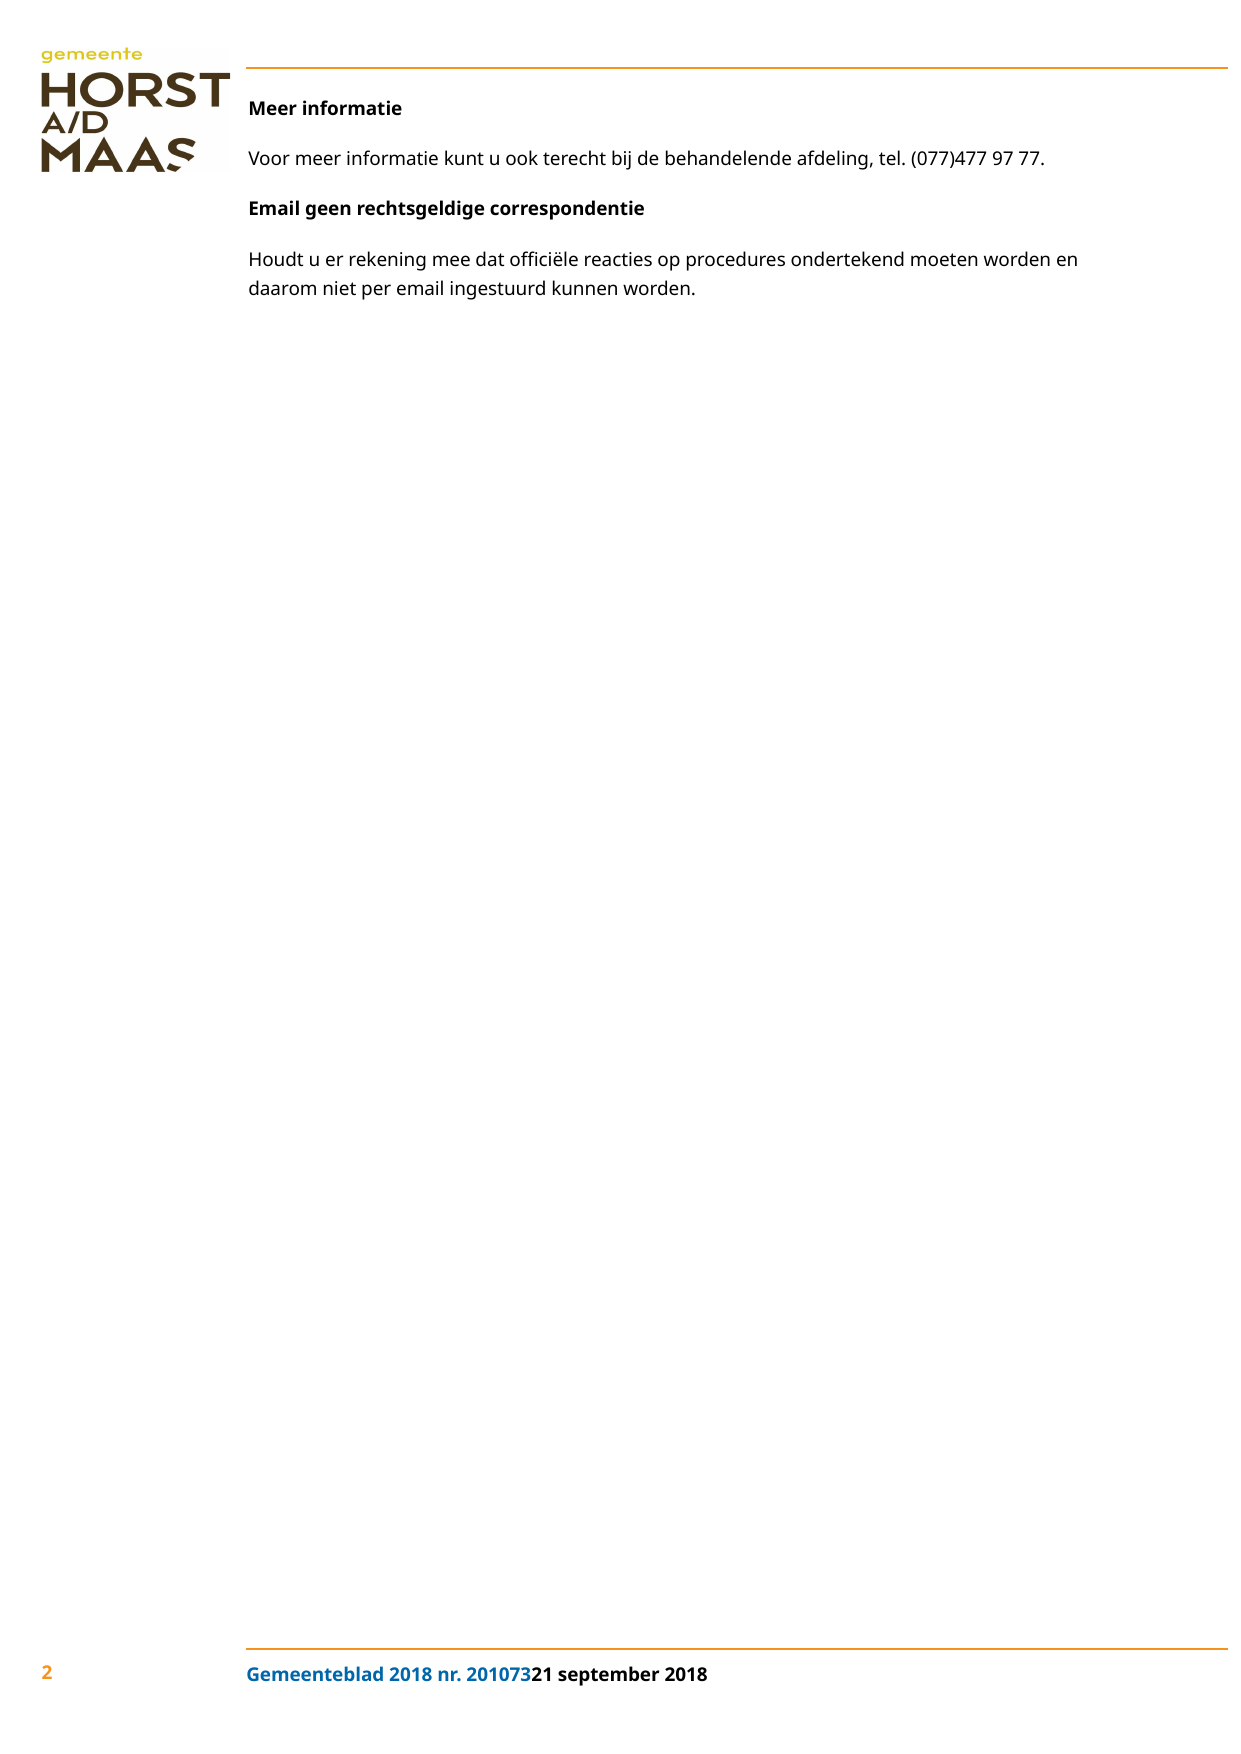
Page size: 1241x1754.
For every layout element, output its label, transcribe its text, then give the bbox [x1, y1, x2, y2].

text Email geen rechtsgeldige correspondentie [248, 196, 1152, 221]
text Voor meer informatie kunt u ook terecht bij de behandelende afdeling, tel. (077)477 97 77. [248, 145, 1152, 171]
picture [41, 47, 231, 172]
text Meer informatie [248, 95, 1152, 121]
text Houdt u er rekening mee dat officiële reacties op procedures ondertekend moeten worden en daarom niet per email ingestuurd kunnen worden. [248, 246, 1152, 301]
